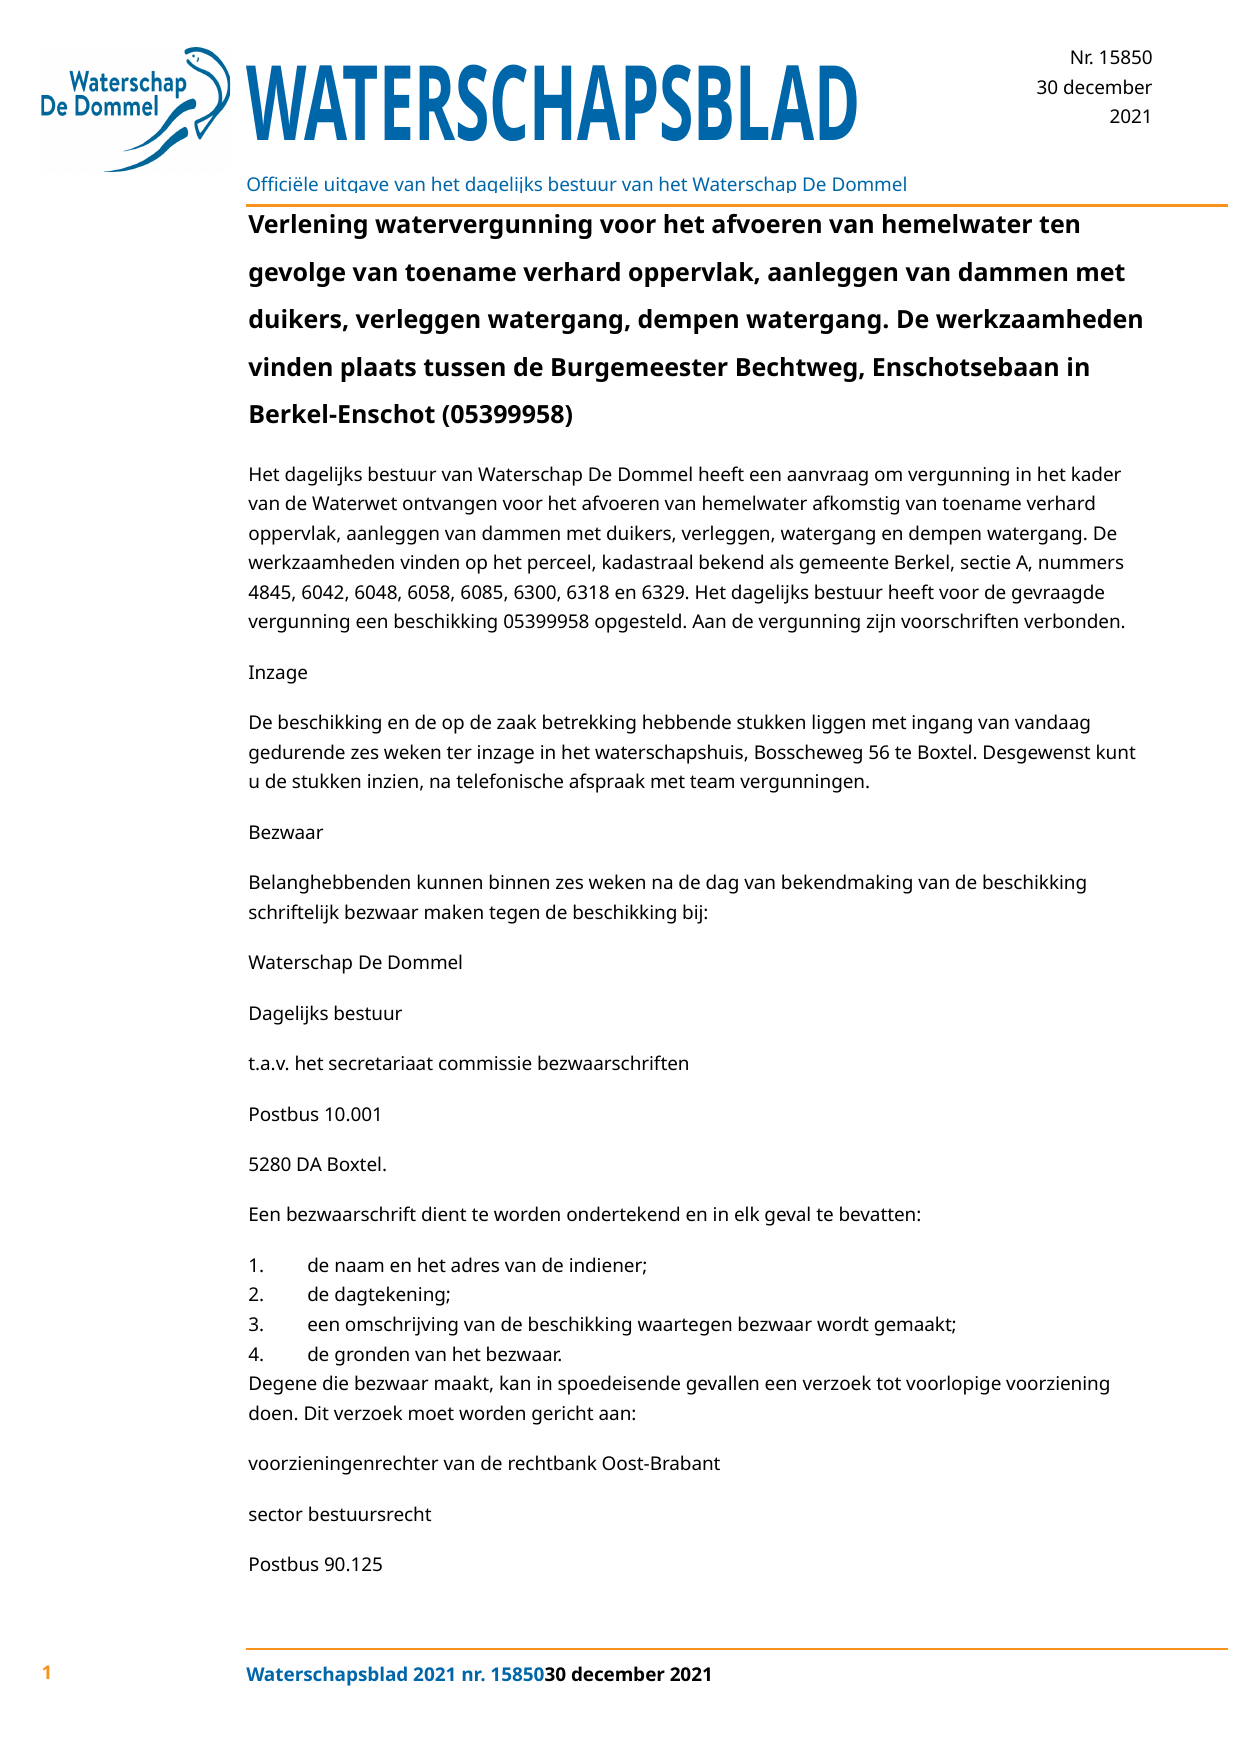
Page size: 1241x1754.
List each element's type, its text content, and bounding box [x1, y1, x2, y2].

text Postbus 90.125 [248, 1551, 1152, 1577]
text Waterschap De Dommel [248, 949, 1152, 975]
text De beschikking en de op de zaak betrekking hebbende stukken liggen met ingang van vandaag gedurende zes weken ter inzage in het waterschapshuis, Bosscheweg 56 te Boxtel. Desgewenst kunt u de stukken inzien, na telefonische afspraak met team vergunningen. [248, 709, 1152, 794]
text Een bezwaarschrift dient te worden ondertekend en in elk geval te bevatten: [248, 1202, 1152, 1227]
text Degene die bezwaar maakt, kan in spoedeisende gevallen een verzoek tot voorlopige voorziening doen. Dit verzoek moet worden gericht aan: [248, 1370, 1152, 1426]
text Inzage [248, 659, 1152, 685]
picture [41, 47, 231, 172]
text Het dagelijks bestuur van Waterschap De Dommel heeft een aanvraag om vergunning in het kader van de Waterwet ontvangen voor het afvoeren van hemelwater afkomstig van toename verhard oppervlak, aanleggen van dammen met duikers, verleggen, watergang en dempen watergang. De werkzaamheden vinden op het perceel, kadastraal bekend als gemeente Berkel, sectie A, nummers 4845, 6042, 6048, 6058, 6085, 6300, 6318 en 6329. Het dagelijks bestuur heeft voor de gevraagde vergunning een beschikking 05399958 opgesteld. Aan de vergunning zijn voorschriften verbonden. [248, 461, 1152, 634]
picture [45, 99, 51, 111]
list de gronden van het bezwaar. [248, 1341, 1152, 1366]
text voorzieningenrechter van de rechtbank Oost-Brabant [248, 1450, 1152, 1476]
list een omschrijving van de beschikking waartegen bezwaar wordt gemaakt; [248, 1311, 1152, 1337]
text Dagelijks bestuur [248, 1000, 1152, 1026]
text Postbus 10.001 [248, 1101, 1152, 1126]
list de naam en het adres van de indiener; [248, 1252, 1152, 1278]
picture [198, 118, 210, 131]
picture [204, 47, 231, 76]
text t.a.v. het secretariaat commissie bezwaarschriften [248, 1050, 1152, 1076]
text sector bestuursrecht [248, 1501, 1152, 1526]
text Bezwaar [248, 819, 1152, 845]
text Belanghebbenden kunnen binnen zes weken na de dag van bekendmaking van de beschikking schriftelijk bezwaar maken tegen de beschikking bij: [248, 869, 1152, 925]
text Verlening watervergunning voor het afvoeren van hemelwater ten gevolge van toename verhard oppervlak, aanleggen van dammen met duikers, verleggen watergang, dempen watergang. De werkzaamheden vinden plaats tussen de Burgemeester Bechtweg, Enschotsebaan in Berkel-Enschot (05399958) [248, 207, 1152, 431]
text 5280 DA Boxtel. [248, 1151, 1152, 1177]
list de dagtekening; [248, 1282, 1152, 1307]
